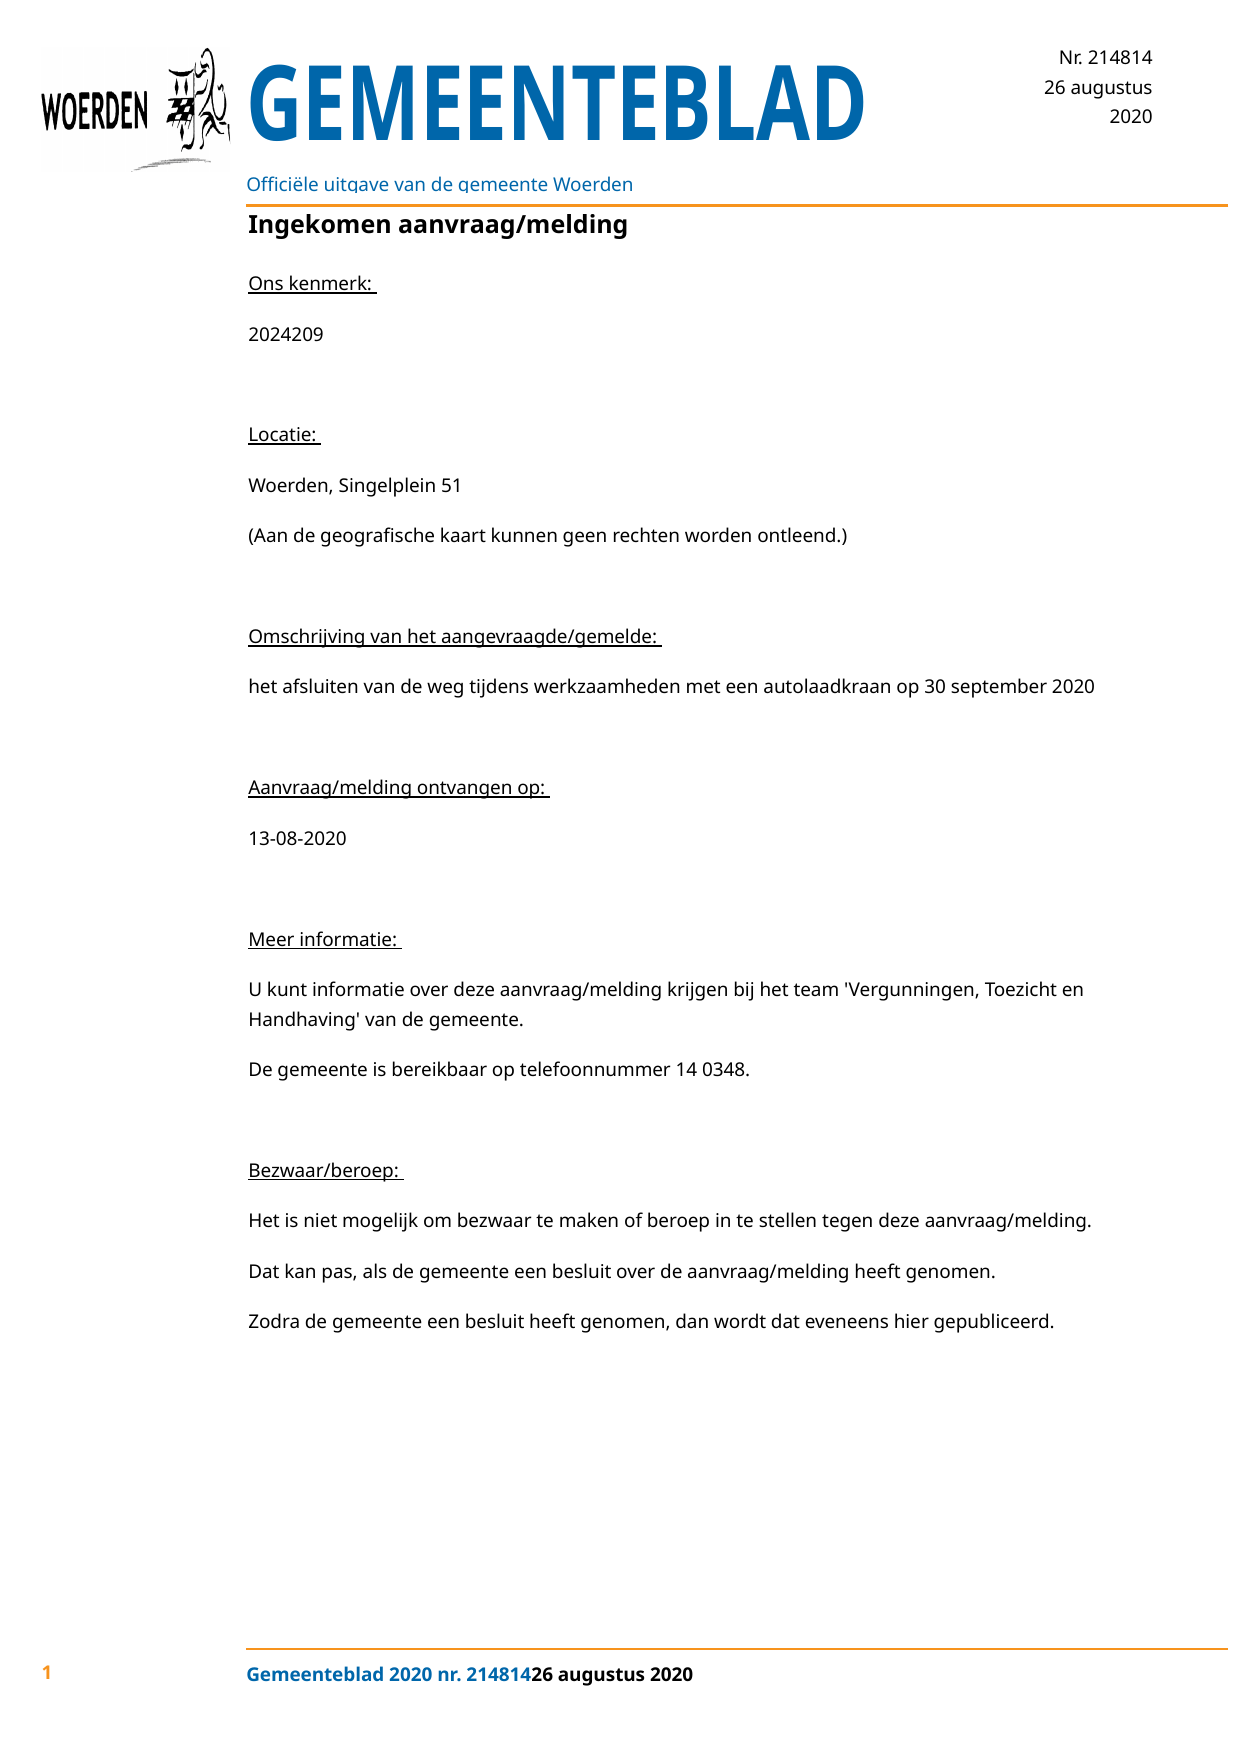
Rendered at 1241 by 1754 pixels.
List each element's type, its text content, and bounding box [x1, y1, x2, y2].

text Woerden, Singelplein 51 [248, 472, 1152, 498]
text Aanvraag/melding ontvangen op: [248, 774, 1152, 800]
text Locatie: [248, 422, 1152, 447]
picture [41, 47, 231, 172]
text U kunt informatie over deze aanvraag/melding krijgen bij het team 'Vergunningen, Toezicht en Handhaving' van de gemeente. [248, 976, 1152, 1031]
text 2024209 [248, 321, 1152, 346]
text Omschrijving van het aangevraagde/gemelde: [248, 623, 1152, 649]
text Zodra de gemeente een besluit heeft genomen, dan wordt dat eveneens hier gepubliceerd. [248, 1308, 1152, 1334]
text Ons kenmerk: [248, 270, 1152, 296]
text 13-08-2020 [248, 825, 1152, 851]
text Dat kan pas, als de gemeente een besluit over de aanvraag/melding heeft genomen. [248, 1258, 1152, 1283]
text het afsluiten van de weg tijdens werkzaamheden met een autolaadkraan op 30 september 2020 [248, 674, 1152, 699]
text Ingekomen aanvraag/melding [248, 207, 1152, 241]
text Het is niet mogelijk om bezwaar te maken of beroep in te stellen tegen deze aanvraag/melding. [248, 1207, 1152, 1233]
text Meer informatie: [248, 926, 1152, 951]
text De gemeente is bereikbaar op telefoonnummer 14 0348. [248, 1056, 1152, 1082]
text (Aan de geografische kaart kunnen geen rechten worden ontleend.) [248, 522, 1152, 548]
text Bezwaar/beroep: [248, 1157, 1152, 1183]
